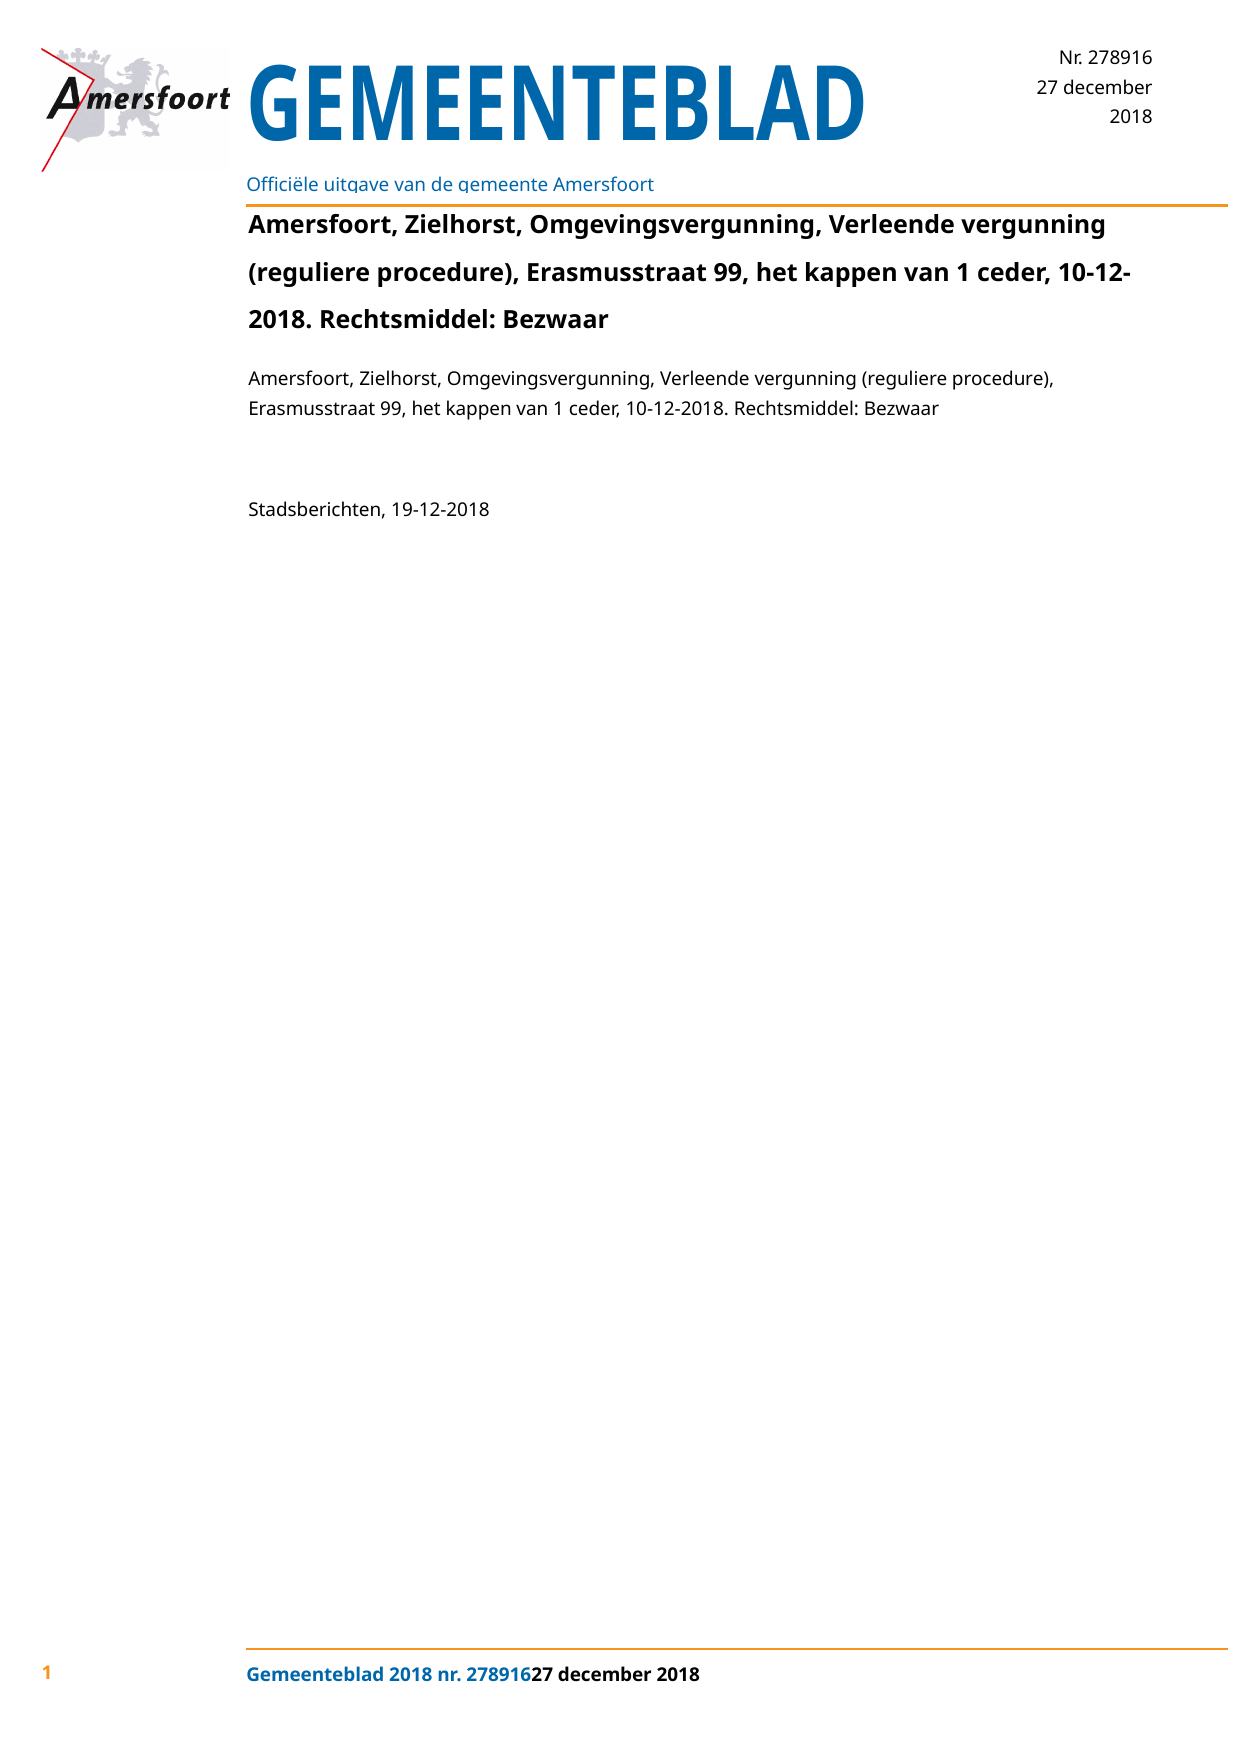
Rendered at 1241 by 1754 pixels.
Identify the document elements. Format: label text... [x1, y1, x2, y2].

text Amersfoort, Zielhorst, Omgevingsvergunning, Verleende vergunning (reguliere procedure), Erasmusstraat 99, het kappen van 1 ceder, 10-12-2018. Rechtsmiddel: Bezwaar [248, 207, 1152, 336]
text Stadsberichten, 19-12-2018 [248, 496, 1152, 522]
picture [41, 47, 231, 172]
text Amersfoort, Zielhorst, Omgevingsvergunning, Verleende vergunning (reguliere procedure), Erasmusstraat 99, het kappen van 1 ceder, 10-12-2018. Rechtsmiddel: Bezwaar [248, 366, 1152, 421]
